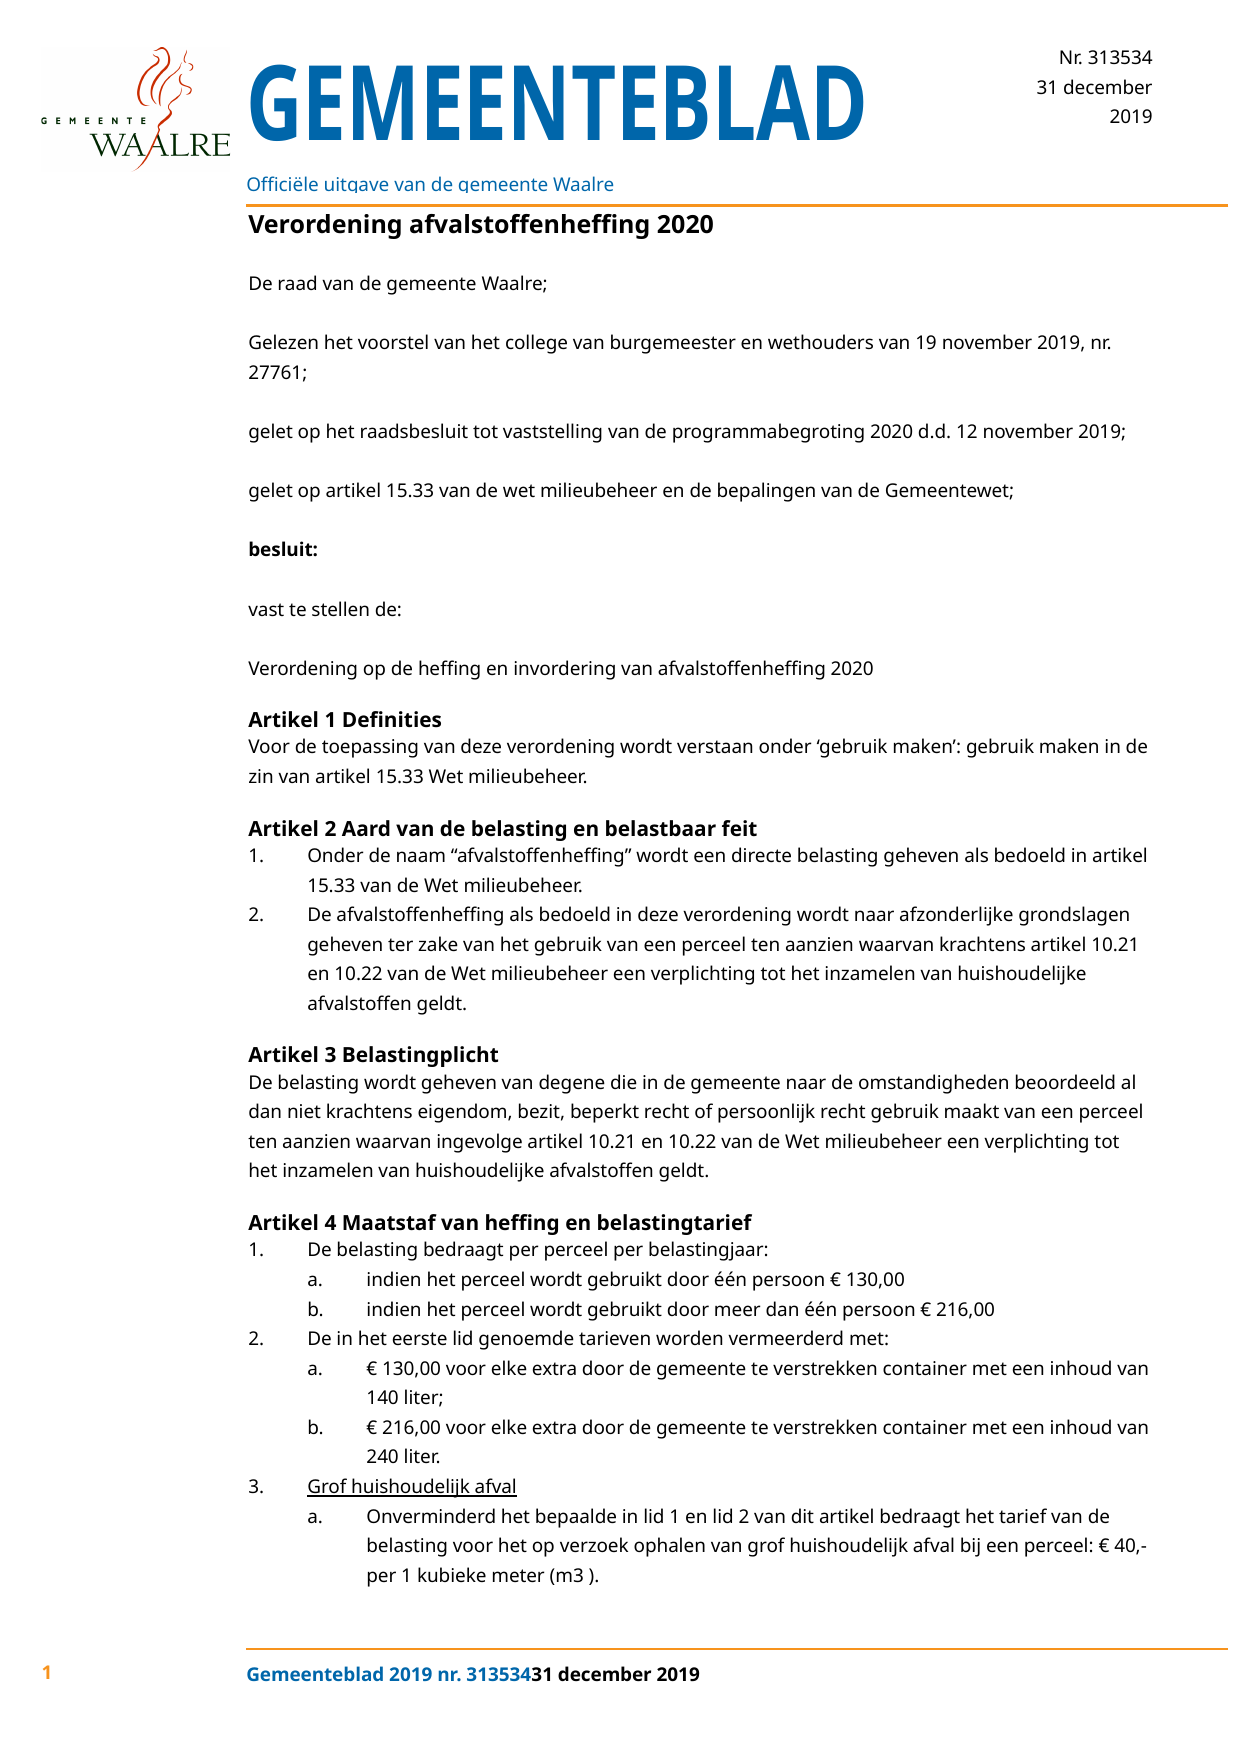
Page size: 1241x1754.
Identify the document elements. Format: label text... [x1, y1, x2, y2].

text gelet op het raadsbesluit tot vaststelling van de programmabegroting 2020 d.d. 12 november 2019; [248, 418, 1152, 444]
text De belasting wordt geheven van degene die in de gemeente naar de omstandigheden beoordeeld al dan niet krachtens eigendom, bezit, beperkt recht of persoonlijk recht gebruik maakt van een perceel ten aanzien waarvan ingevolge artikel 10.21 en 10.22 van de Wet milieubeheer een verplichting tot het inzamelen van huishoudelijke afvalstoffen geldt. [248, 1069, 1152, 1183]
list De belasting bedraagt per perceel per belastingjaar: [248, 1237, 1152, 1262]
text Gelezen het voorstel van het college van burgemeester en wethouders van 19 november 2019, nr. 27761; [248, 329, 1152, 385]
text besluit: [248, 537, 1152, 562]
text Verordening afvalstoffenheffing 2020 [248, 207, 1152, 241]
picture [41, 47, 231, 172]
list De in het eerste lid genoemde tarieven worden vermeerderd met: [248, 1325, 1152, 1351]
list Grof huishoudelijk afval [248, 1473, 1152, 1499]
text Verordening op de heffing en invordering van afvalstoffenheffing 2020 [248, 655, 1152, 681]
text Artikel 2 Aard van de belasting en belastbaar feit [248, 814, 1152, 842]
text vast te stellen de: [248, 596, 1152, 621]
text Voor de toepassing van deze verordening wordt verstaan onder ‘gebruik maken’: gebruik maken in de zin van artikel 15.33 Wet milieubeheer. [248, 734, 1152, 789]
list Onverminderd het bepaalde in lid 1 en lid 2 van dit artikel bedraagt het tarief van de belasting voor het op verzoek ophalen van grof huishoudelijk afval bij een perceel: € 40,- per 1 kubieke meter (m3 ). [307, 1503, 1152, 1588]
list indien het perceel wordt gebruikt door één persoon € 130,00 [307, 1266, 1152, 1292]
list € 216,00 voor elke extra door de gemeente te verstrekken container met een inhoud van 240 liter. [307, 1414, 1152, 1469]
list De afvalstoffenheffing als bedoeld in deze verordening wordt naar afzonderlijke grondslagen geheven ter zake van het gebruik van een perceel ten aanzien waarvan krachtens artikel 10.21 en 10.22 van de Wet milieubeheer een verplichting tot het inzamelen van huishoudelijke afvalstoffen geldt. [248, 901, 1152, 1016]
list Onder de naam “afvalstoffenheffing” wordt een directe belasting geheven als bedoeld in artikel 15.33 van de Wet milieubeheer. [248, 842, 1152, 897]
text Artikel 1 Definities [248, 705, 1152, 734]
list € 130,00 voor elke extra door de gemeente te verstrekken container met een inhoud van 140 liter; [307, 1355, 1152, 1410]
text Artikel 4 Maatstaf van heffing en belastingtarief [248, 1208, 1152, 1237]
text De raad van de gemeente Waalre; [248, 270, 1152, 296]
text gelet op artikel 15.33 van de wet milieubeheer en de bepalingen van de Gemeentewet; [248, 477, 1152, 503]
list indien het perceel wordt gebruikt door meer dan één persoon € 216,00 [307, 1296, 1152, 1321]
text Artikel 3 Belastingplicht [248, 1041, 1152, 1069]
